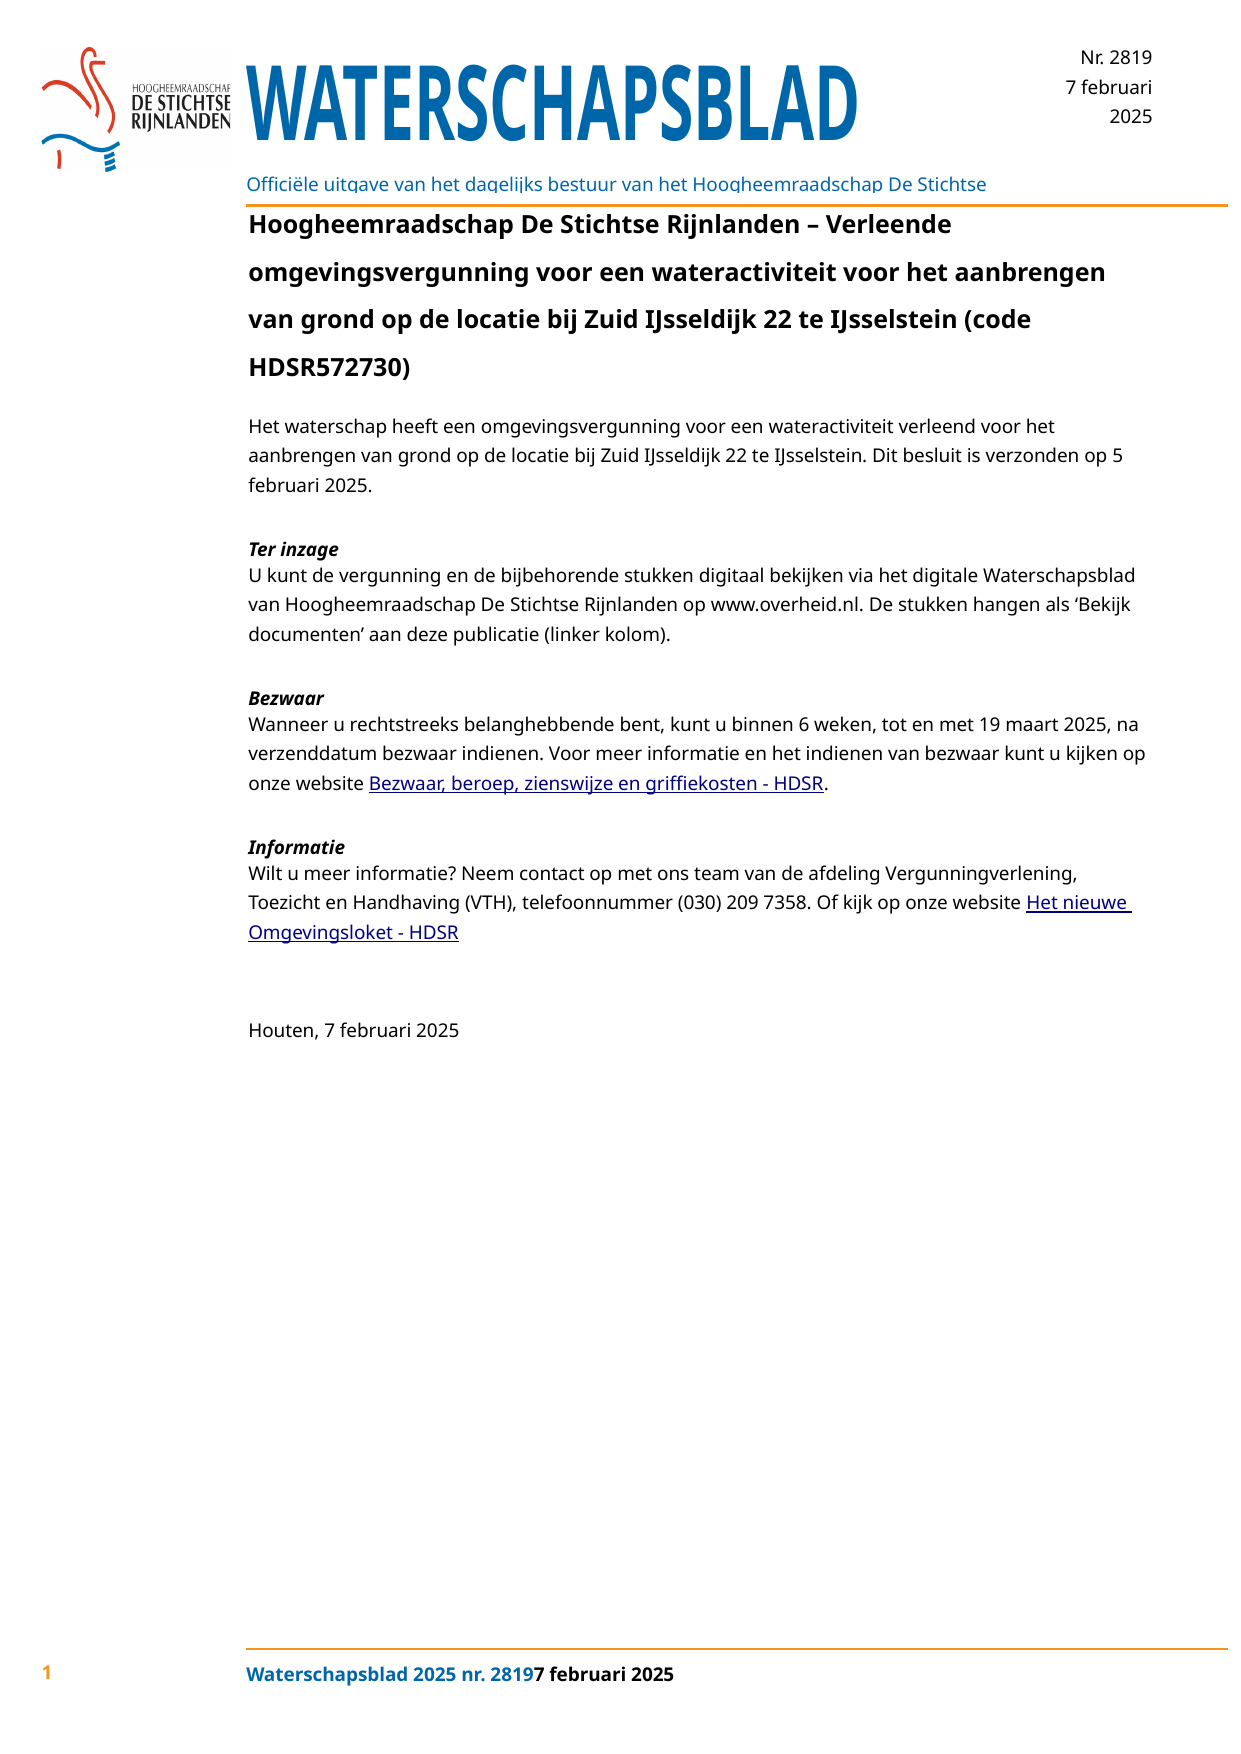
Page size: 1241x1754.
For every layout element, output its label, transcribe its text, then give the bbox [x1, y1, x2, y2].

text Bezwaar [248, 685, 1152, 711]
text Ter inzage [248, 536, 1152, 562]
text Het waterschap heeft een omgevingsvergunning voor een wateractiviteit verleend voor het aanbrengen van grond op de locatie bij Zuid IJsseldijk 22 te IJsselstein. Dit besluit is verzonden op 5 februari 2025. [248, 413, 1152, 498]
text Wilt u meer informatie? Neem contact op met ons team van de afdeling Vergunningverlening, Toezicht en Handhaving (VTH), telefoonnummer (030) 209 7358. Of kijk op onze website Het nieuwe Omgevingsloket - HDSR [248, 860, 1152, 944]
text Informatie [248, 834, 1152, 860]
text U kunt de vergunning en de bijbehorende stukken digitaal bekijken via het digitale Waterschapsblad van Hoogheemraadschap De Stichtse Rijnlanden op www.overheid.nl. De stukken hangen als ‘Bekijk documenten’ aan deze publicatie (linker kolom). [248, 562, 1152, 647]
text Hoogheemraadschap De Stichtse Rijnlanden – Verleende omgevingsvergunning voor een wateractiviteit voor het aanbrengen van grond op de locatie bij Zuid IJsseldijk 22 te IJsselstein (code HDSR572730) [248, 207, 1152, 384]
text Houten, 7 februari 2025 [248, 1017, 1152, 1043]
text Wanneer u rechtstreeks belanghebbende bent, kunt u binnen 6 weken, tot en met 19 maart 2025, na verzenddatum bezwaar indienen. Voor meer informatie en het indienen van bezwaar kunt u kijken op onze website Bezwaar, beroep, zienswijze en griffiekosten - HDSR. [248, 711, 1152, 796]
picture [41, 47, 231, 172]
